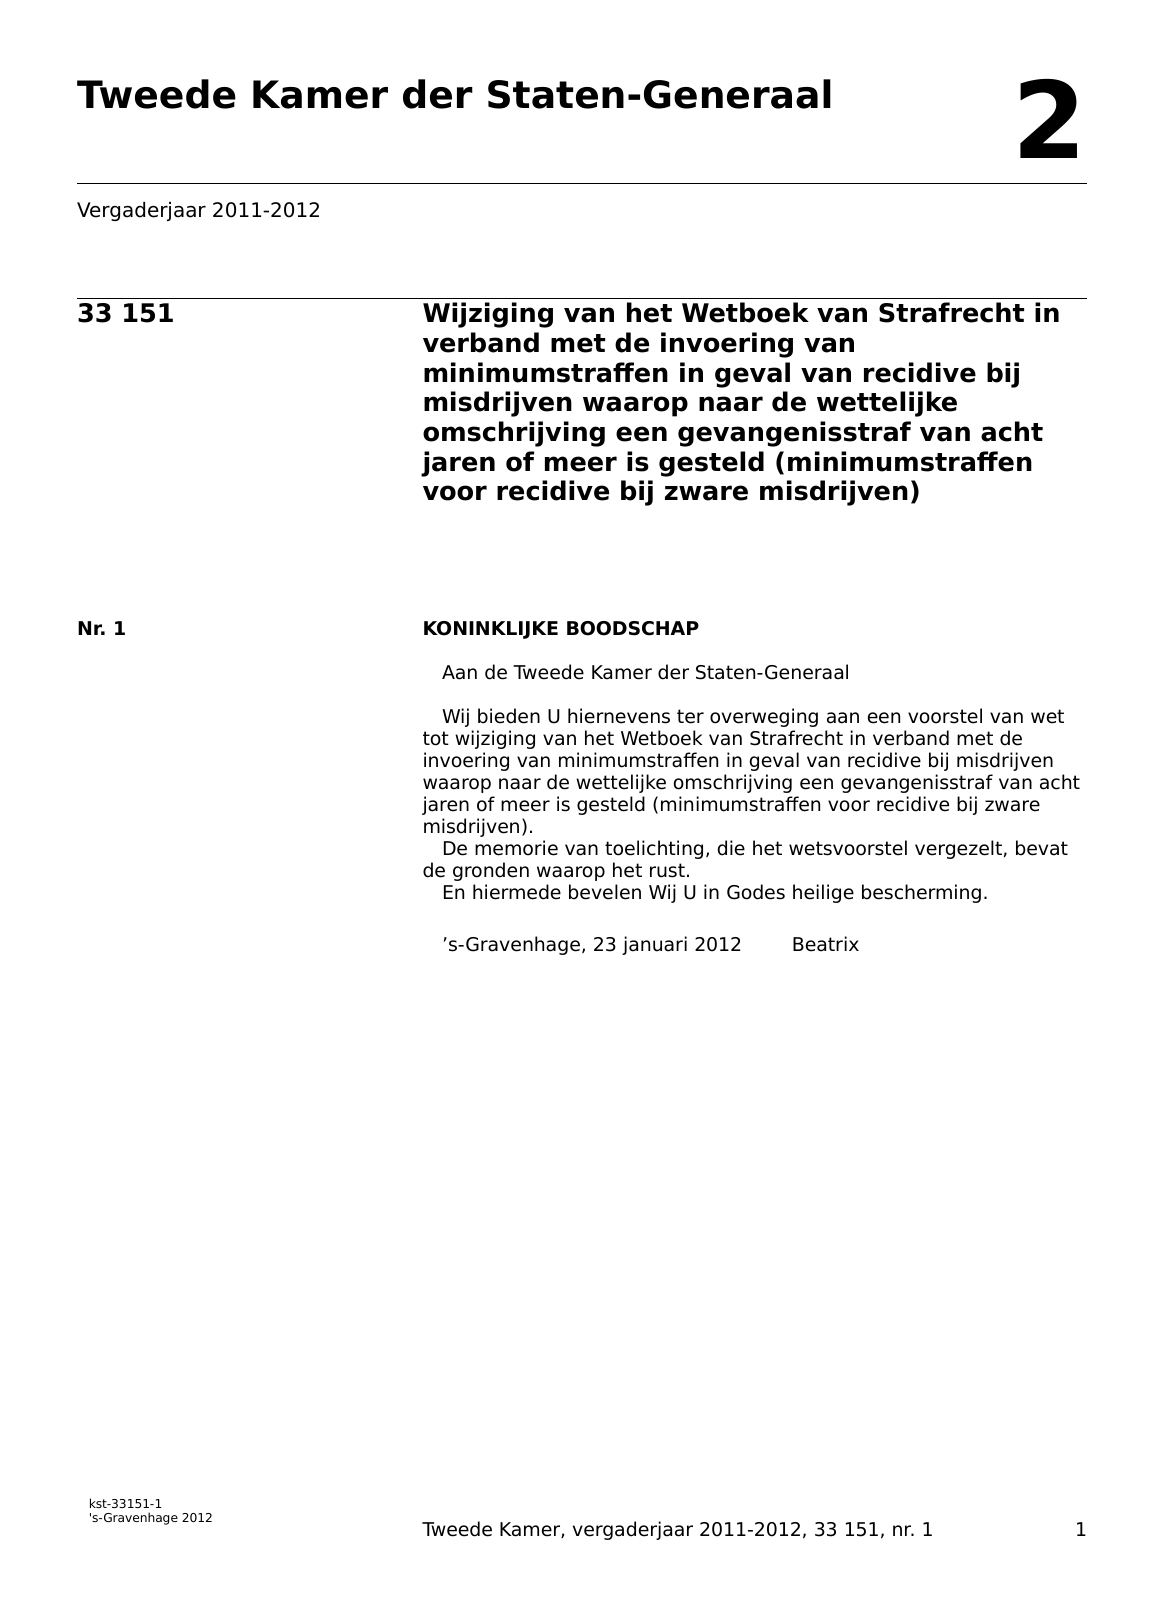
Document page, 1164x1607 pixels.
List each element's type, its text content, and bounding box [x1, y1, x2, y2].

table_cell Vergaderjaar 2011-2012 [77, 184, 1087, 298]
table_header Tweede Kamer der Staten-Generaal [77, 59, 886, 183]
text 's-Gravenhage 2012 [88, 1511, 323, 1525]
text kst-33151-1 [88, 1497, 323, 1511]
subtitle Nr. 1 KONINKLIJKE BOODSCHAP [77, 618, 1087, 640]
subtitle 33 151 Wijziging van het Wetboek van Strafrecht in verband met de invoering van minimumstraffen in geval van recidive bij misdrijven waarop naar de wettelijke omschrijving een gevangenisstraf van acht jaren of meer is gesteld (minimumstraffen voor recidive bij zware misdrijven) [77, 299, 1087, 507]
text Aan de Tweede Kamer der Staten-Generaal [422, 662, 1087, 684]
text De memorie van toelichting, die het wetsvoorstel vergezelt, bevat de gronden waarop het rust. [422, 838, 1087, 882]
text ’s-Gravenhage, 23 januari 2012 Beatrix [422, 934, 1087, 956]
text Wij bieden U hiernevens ter overweging aan een voorstel van wet tot wijziging van het Wetboek van Strafrecht in verband met de invoering van minimumstraffen in geval van recidive bij misdrijven waarop naar de wettelijke omschrijving een gevangenisstraf van acht jaren of meer is gesteld (minimumstraffen voor recidive bij zware misdrijven). [422, 706, 1087, 838]
text En hiermede bevelen Wij U in Godes heilige bescherming. [422, 882, 1087, 904]
table_header 2 [886, 59, 1087, 183]
